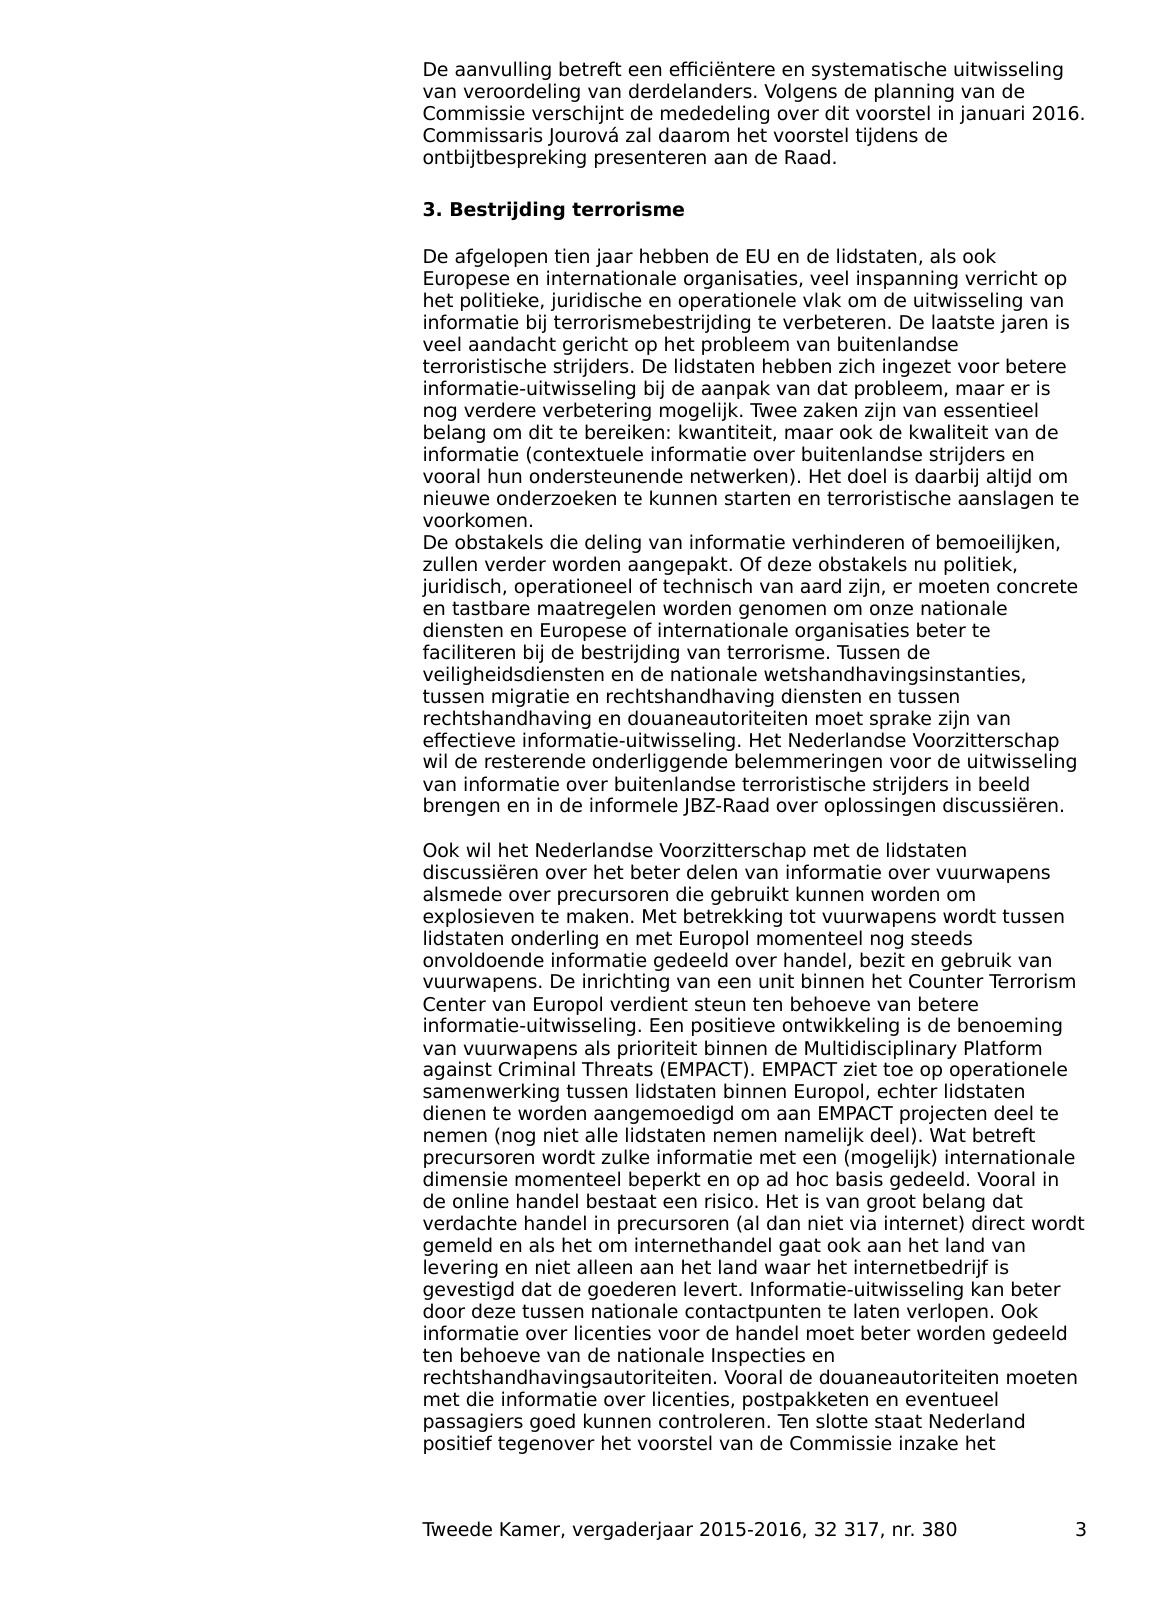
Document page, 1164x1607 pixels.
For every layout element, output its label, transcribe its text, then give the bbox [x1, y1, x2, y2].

text De obstakels die deling van informatie verhinderen of bemoeilijken, zullen verder worden aangepakt. Of deze obstakels nu politiek, juridisch, operationeel of technisch van aard zijn, er moeten concrete en tastbare maatregelen worden genomen om onze nationale diensten en Europese of internationale organisaties beter te faciliteren bij de bestrijding van terrorisme. Tussen de veiligheidsdiensten en de nationale wetshandhavingsinstanties, tussen migratie en rechtshandhaving diensten en tussen rechtshandhaving en douaneautoriteiten moet sprake zijn van effectieve informatie-uitwisseling. Het Nederlandse Voorzitterschap wil de resterende onderliggende belemmeringen voor de uitwisseling van informatie over buitenlandse terroristische strijders in beeld brengen en in de informele JBZ-Raad over oplossingen discussiëren. [422, 532, 1087, 817]
text Ook wil het Nederlandse Voorzitterschap met de lidstaten discussiëren over het beter delen van informatie over vuurwapens alsmede over precursoren die gebruikt kunnen worden om explosieven te maken. Met betrekking tot vuurwapens wordt tussen lidstaten onderling en met Europol momenteel nog steeds onvoldoende informatie gedeeld over handel, bezit en gebruik van vuurwapens. De inrichting van een unit binnen het Counter Terrorism Center van Europol verdient steun ten behoeve van betere informatie-uitwisseling. Een positieve ontwikkeling is de benoeming van vuurwapens als prioriteit binnen de Multidisciplinary Platform against Criminal Threats (EMPACT). EMPACT ziet toe op operationele samenwerking tussen lidstaten binnen Europol, echter lidstaten dienen te worden aangemoedigd om aan EMPACT projecten deel te nemen (nog niet alle lidstaten nemen namelijk deel). Wat betreft precursoren wordt zulke informatie met een (mogelijk) internationale dimensie momenteel beperkt en op ad hoc basis gedeeld. Vooral in de online handel bestaat een risico. Het is van groot belang dat verdachte handel in precursoren (al dan niet via internet) direct wordt gemeld en als het om internethandel gaat ook aan het land van levering en niet alleen aan het land waar het internetbedrijf is gevestigd dat de goederen levert. Informatie-uitwisseling kan beter door deze tussen nationale contactpunten te laten verlopen. Ook informatie over licenties voor de handel moet beter worden gedeeld ten behoeve van de nationale Inspecties en rechtshandhavingsautoriteiten. Vooral de douaneautoriteiten moeten met die informatie over licenties, postpakketen en eventueel passagiers goed kunnen controleren. Ten slotte staat Nederland positief tegenover het voorstel van de Commissie inzake het [422, 839, 1087, 1455]
text De aanvulling betreft een efficiëntere en systematische uitwisseling van veroordeling van derdelanders. Volgens de planning van de Commissie verschijnt de mededeling over dit voorstel in januari 2016. Commissaris Jourová zal daarom het voorstel tijdens de ontbijtbespreking presenteren aan de Raad. [422, 59, 1087, 169]
subtitle 3. Bestrijding terrorisme [422, 199, 1087, 221]
text De afgelopen tien jaar hebben de EU en de lidstaten, als ook Europese en internationale organisaties, veel inspanning verricht op het politieke, juridische en operationele vlak om de uitwisseling van informatie bij terrorismebestrijding te verbeteren. De laatste jaren is veel aandacht gericht op het probleem van buitenlandse terroristische strijders. De lidstaten hebben zich ingezet voor betere informatie-uitwisseling bij de aanpak van dat probleem, maar er is nog verdere verbetering mogelijk. Twee zaken zijn van essentieel belang om dit te bereiken: kwantiteit, maar ook de kwaliteit van de informatie (contextuele informatie over buitenlandse strijders en vooral hun ondersteunende netwerken). Het doel is daarbij altijd om nieuwe onderzoeken te kunnen starten en terroristische aanslagen te voorkomen. [422, 246, 1087, 532]
